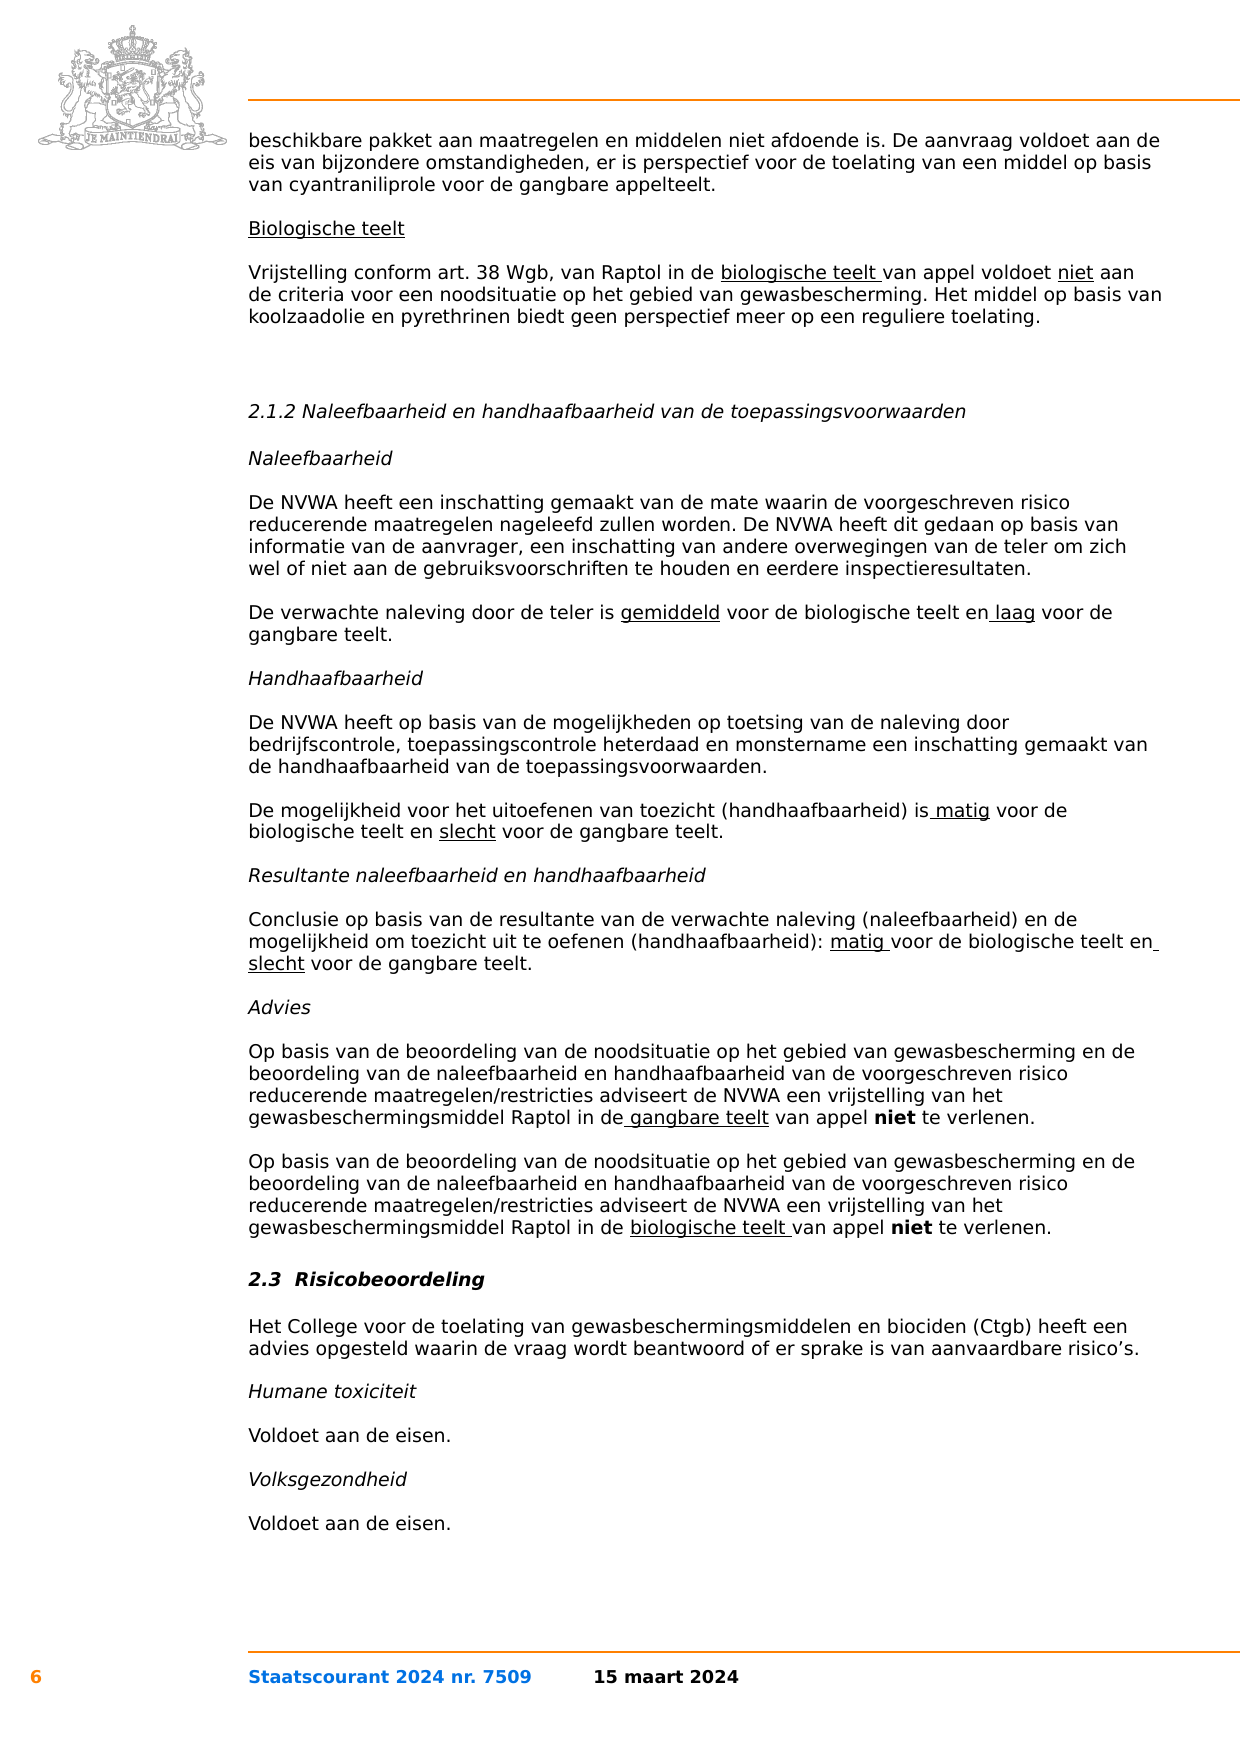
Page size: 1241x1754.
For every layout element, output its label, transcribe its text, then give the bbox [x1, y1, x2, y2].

text Voldoet aan de eisen. [248, 1513, 1163, 1535]
picture [38, 25, 227, 150]
subtitle Advies [248, 997, 1163, 1019]
text Conclusie op basis van de resultante van de verwachte naleving (naleefbaarheid) en de mogelijkheid om toezicht uit te oefenen (handhaafbaarheid): matig voor de biologische teelt en slecht voor de gangbare teelt. [248, 909, 1163, 975]
text Voldoet aan de eisen. [248, 1425, 1163, 1447]
text Op basis van de beoordeling van de noodsituatie op het gebied van gewasbescherming en de beoordeling van de naleefbaarheid en handhaafbaarheid van de voorgeschreven risico reducerende maatregelen/restricties adviseert de NVWA een vrijstelling van het gewasbeschermingsmiddel Raptol in de biologische teelt van appel niet te verlenen. [248, 1151, 1163, 1238]
text De NVWA heeft op basis van de mogelijkheden op toetsing van de naleving door bedrijfscontrole, toepassingscontrole heterdaad en monstername een inschatting gemaakt van de handhaafbaarheid van de toepassingsvoorwaarden. [248, 712, 1163, 778]
subtitle Handhaafbaarheid [248, 668, 1163, 690]
text Vrijstelling conform art. 38 Wgb, van Raptol in de biologische teelt van appel voldoet niet aan de criteria voor een noodsituatie op het gebied van gewasbescherming. Het middel op basis van koolzaadolie en pyrethrinen biedt geen perspectief meer op een reguliere toelating. [248, 262, 1163, 327]
text De mogelijkheid voor het uitoefenen van toezicht (handhaafbaarheid) is matig voor de biologische teelt en slecht voor de gangbare teelt. [248, 799, 1163, 843]
text Op basis van de beoordeling van de noodsituatie op het gebied van gewasbescherming en de beoordeling van de naleefbaarheid en handhaafbaarheid van de voorgeschreven risico reducerende maatregelen/restricties adviseert de NVWA een vrijstelling van het gewasbeschermingsmiddel Raptol in de gangbare teelt van appel niet te verlenen. [248, 1041, 1163, 1129]
subtitle Biologische teelt [248, 218, 1163, 240]
subtitle Naleefbaarheid [248, 448, 1163, 470]
subtitle Humane toxiciteit [248, 1381, 1163, 1403]
subtitle Resultante naleefbaarheid en handhaafbaarheid [248, 865, 1163, 887]
text beschikbare pakket aan maatregelen en middelen niet afdoende is. De aanvraag voldoet aan de eis van bijzondere omstandigheden, er is perspectief voor de toelating van een middel op basis van cyantraniliprole voor de gangbare appelteelt. [248, 130, 1163, 196]
subtitle 2.3 Risicobeoordeling [248, 1268, 1163, 1291]
text De verwachte naleving door de teler is gemiddeld voor de biologische teelt en laag voor de gangbare teelt. [248, 602, 1163, 646]
text Het College voor de toelating van gewasbeschermingsmiddelen en biociden (Ctgb) heeft een advies opgesteld waarin de vraag wordt beantwoord of er sprake is van aanvaardbare risico’s. [248, 1316, 1163, 1359]
subtitle 2.1.2 Naleefbaarheid en handhaafbaarheid van de toepassingsvoorwaarden [248, 401, 1163, 423]
text De NVWA heeft een inschatting gemaakt van de mate waarin de voorgeschreven risico reducerende maatregelen nageleefd zullen worden. De NVWA heeft dit gedaan op basis van informatie van de aanvrager, een inschatting van andere overwegingen van de teler om zich wel of niet aan de gebruiksvoorschriften te houden en eerdere inspectieresultaten. [248, 492, 1163, 580]
subtitle Volksgezondheid [248, 1469, 1163, 1491]
